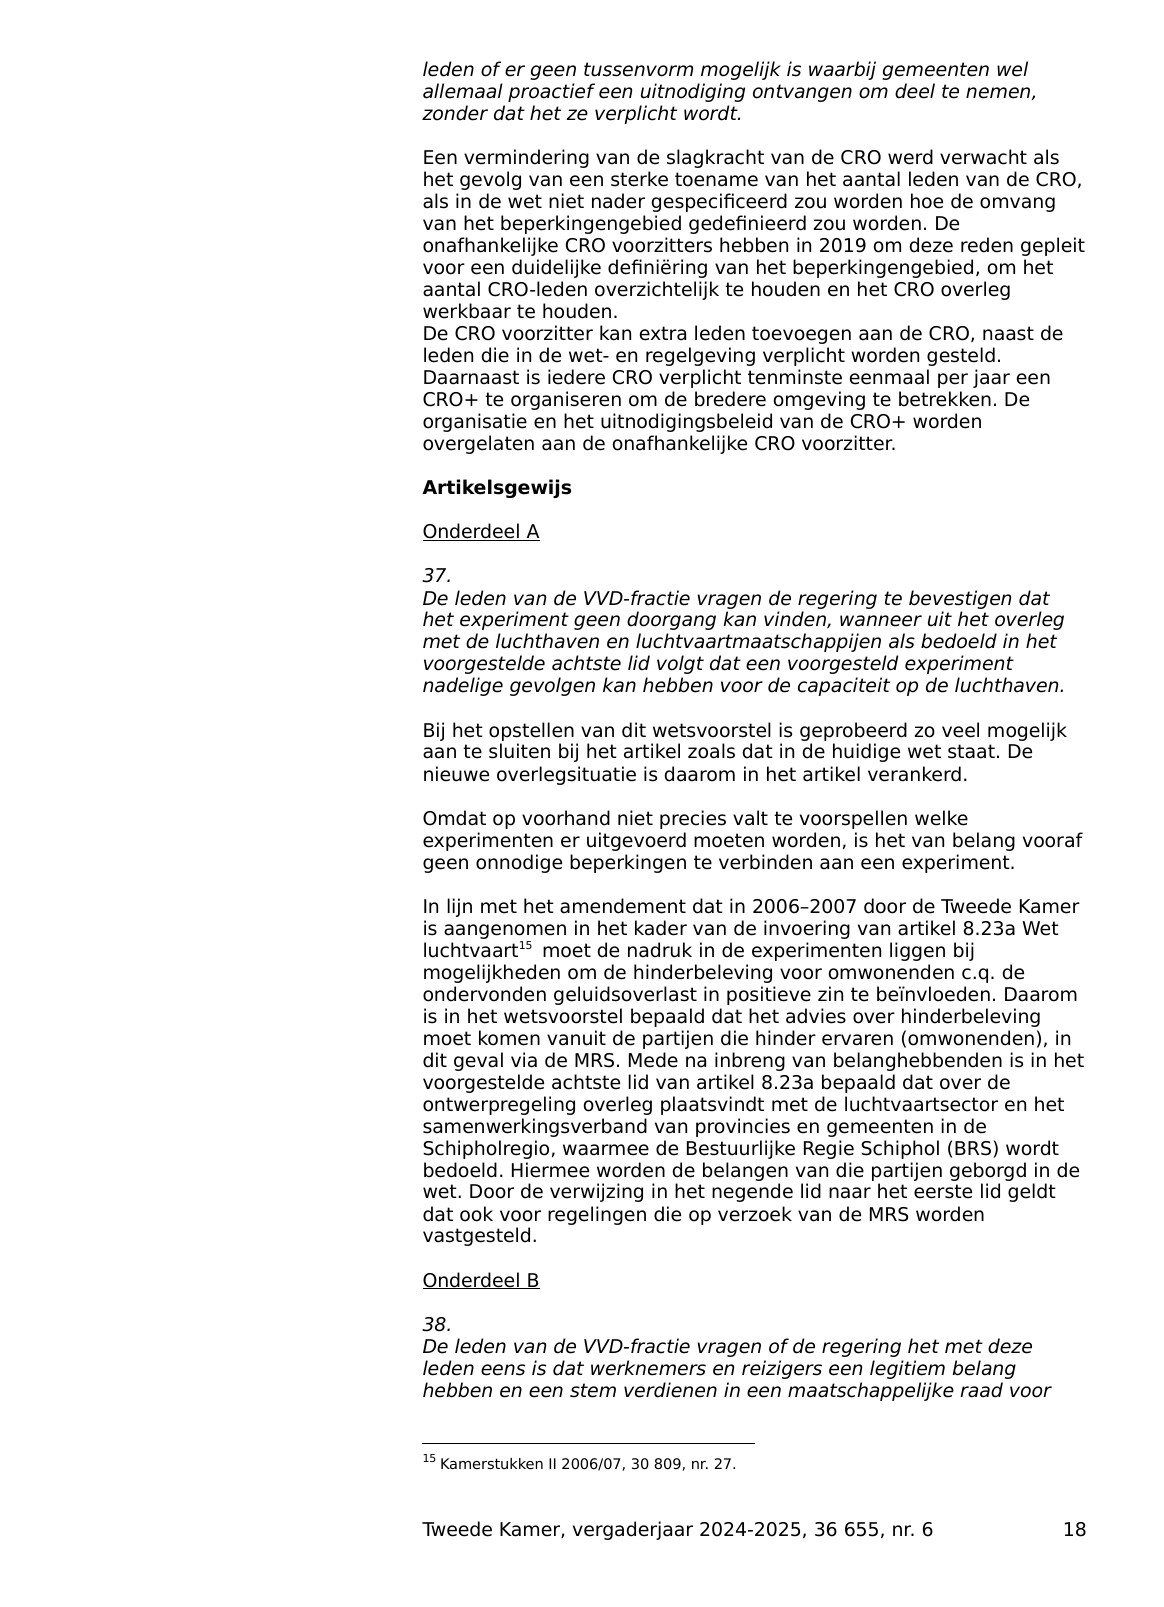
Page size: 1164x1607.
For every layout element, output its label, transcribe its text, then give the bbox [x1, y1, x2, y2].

subtitle Artikelsgewijs [422, 477, 1087, 499]
text leden of er geen tussenvorm mogelijk is waarbij gemeenten wel allemaal proactief een uitnodiging ontvangen om deel te nemen, zonder dat het ze verplicht wordt. [422, 59, 1087, 125]
text De leden van de VVD-fractie vragen de regering te bevestigen dat het experiment geen doorgang kan vinden, wanneer uit het overleg met de luchthaven en luchtvaartmaatschappijen als bedoeld in het voorgestelde achtste lid volgt dat een voorgesteld experiment nadelige gevolgen kan hebben voor de capaciteit op de luchthaven. [422, 587, 1087, 697]
text 37. [422, 565, 1087, 587]
subtitle Onderdeel B [422, 1269, 1087, 1292]
subtitle Onderdeel A [422, 521, 1087, 543]
text De leden van de VVD-fractie vragen of de regering het met deze leden eens is dat werknemers en reizigers een legitiem belang hebben en een stem verdienen in een maatschappelijke raad voor [422, 1336, 1087, 1402]
text De CRO voorzitter kan extra leden toevoegen aan de CRO, naast de leden die in de wet- en regelgeving verplicht worden gesteld. Daarnaast is iedere CRO verplicht tenminste eenmaal per jaar een CRO+ te organiseren om de bredere omgeving te betrekken. De organisatie en het uitnodigingsbeleid van de CRO+ worden overgelaten aan de onafhankelijke CRO voorzitter. [422, 323, 1087, 455]
text Kamerstukken II 2006/07, 30 809, nr. 27. [422, 1452, 1087, 1474]
text Een vermindering van de slagkracht van de CRO werd verwacht als het gevolg van een sterke toename van het aantal leden van de CRO, als in de wet niet nader gespecificeerd zou worden hoe de omvang van het beperkingengebied gedefinieerd zou worden. De onafhankelijke CRO voorzitters hebben in 2019 om deze reden gepleit voor een duidelijke definiëring van het beperkingengebied, om het aantal CRO-leden overzichtelijk te houden en het CRO overleg werkbaar te houden. [422, 147, 1087, 323]
text Bij het opstellen van dit wetsvoorstel is geprobeerd zo veel mogelijk aan te sluiten bij het artikel zoals dat in de huidige wet staat. De nieuwe overlegsituatie is daarom in het artikel verankerd. [422, 719, 1087, 785]
text 38. [422, 1314, 1087, 1336]
text In lijn met het amendement dat in 2006–2007 door de Tweede Kamer is aangenomen in het kader van de invoering van artikel 8.23a Wet luchtvaart moet de nadruk in de experimenten liggen bij mogelijkheden om de hinderbeleving voor omwonenden c.q. de ondervonden geluidsoverlast in positieve zin te beïnvloeden. Daarom is in het wetsvoorstel bepaald dat het advies over hinderbeleving moet komen vanuit de partijen die hinder ervaren (omwonenden), in dit geval via de MRS. Mede na inbreng van belanghebbenden is in het voorgestelde achtste lid van artikel 8.23a bepaald dat over de ontwerpregeling overleg plaatsvindt met de luchtvaartsector en het samenwerkingsverband van provincies en gemeenten in de Schipholregio, waarmee de Bestuurlijke Regie Schiphol (BRS) wordt bedoeld. Hiermee worden de belangen van die partijen geborgd in de wet. Door de verwijzing in het negende lid naar het eerste lid geldt dat ook voor regelingen die op verzoek van de MRS worden vastgesteld. [422, 896, 1087, 1247]
text Omdat op voorhand niet precies valt te voorspellen welke experimenten er uitgevoerd moeten worden, is het van belang vooraf geen onnodige beperkingen te verbinden aan een experiment. [422, 808, 1087, 873]
